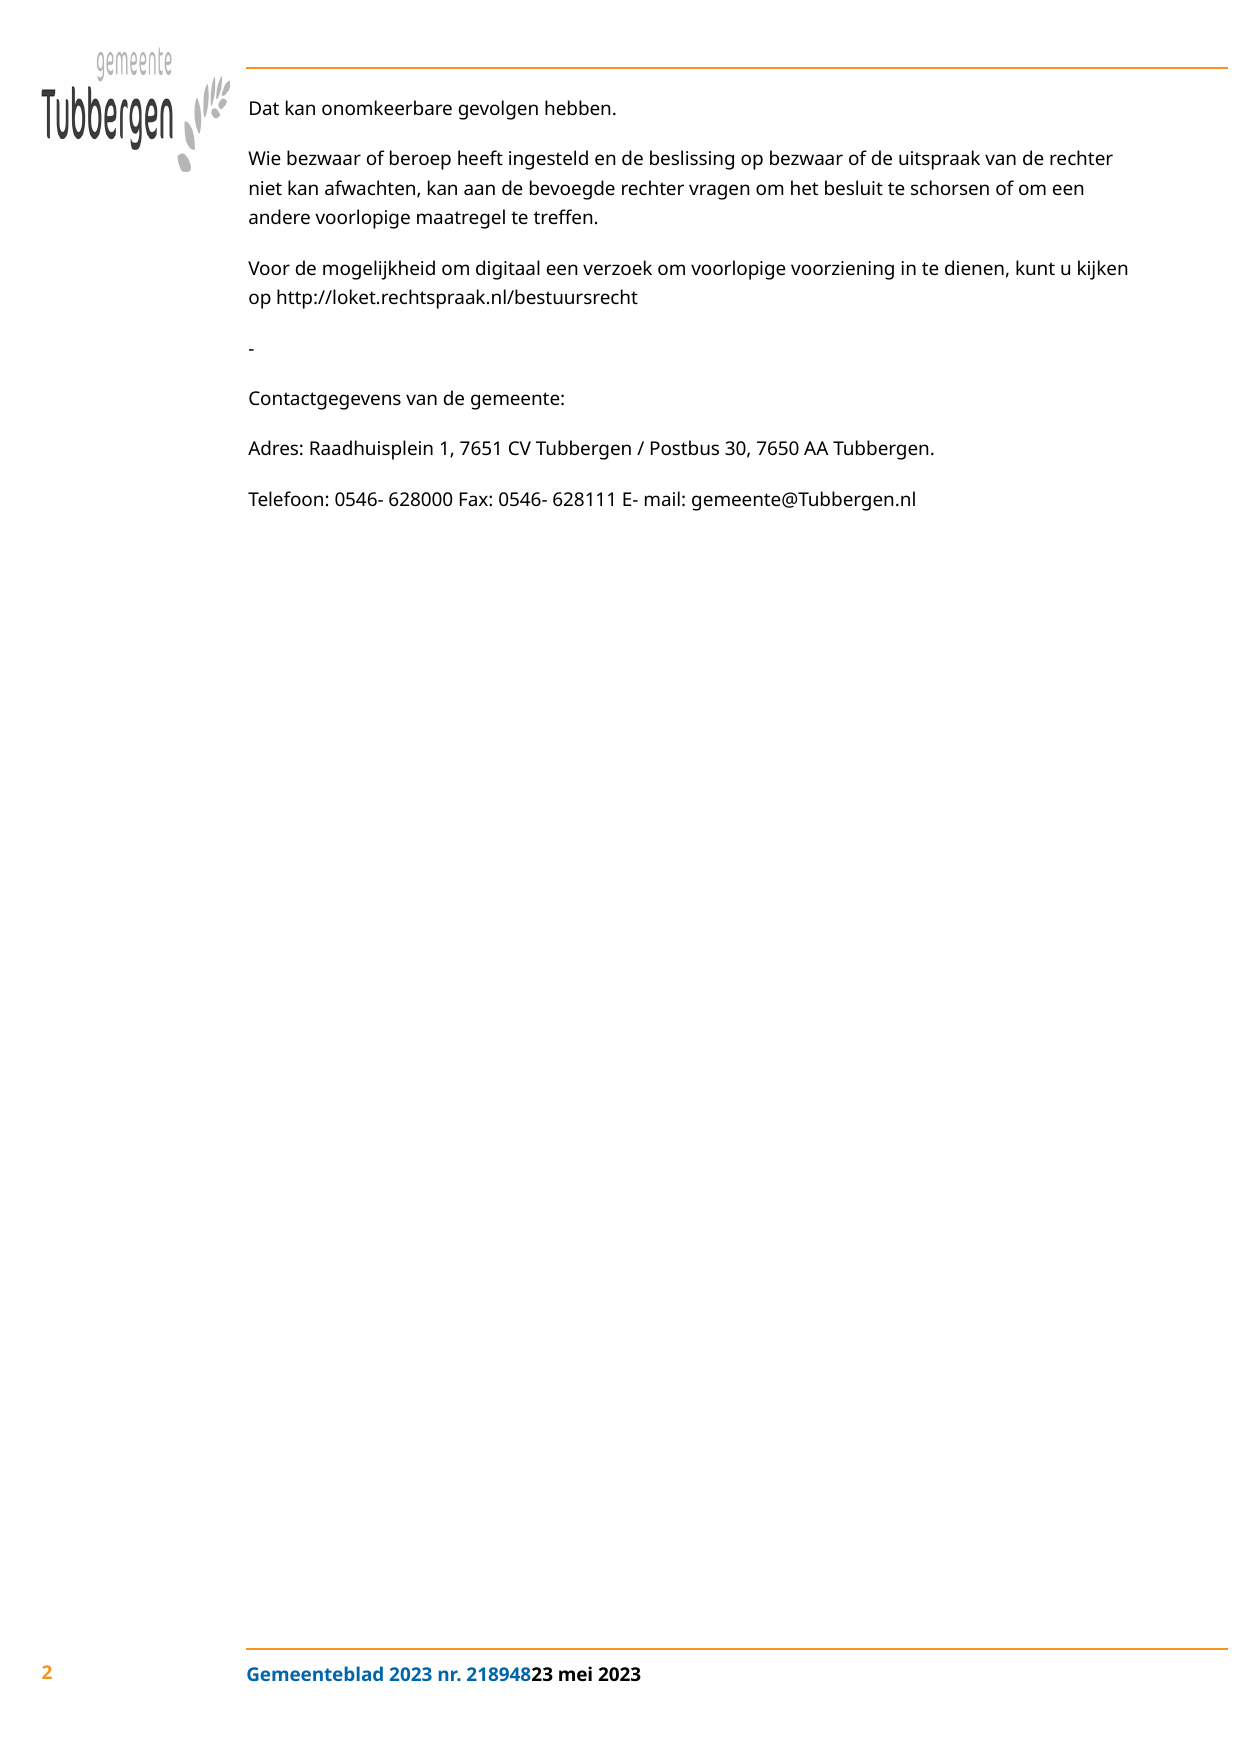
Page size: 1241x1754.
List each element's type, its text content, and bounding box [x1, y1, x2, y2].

text - [248, 335, 1152, 361]
text Wie bezwaar of beroep heeft ingesteld en de beslissing op bezwaar of de uitspraak van de rechter niet kan afwachten, kan aan de bevoegde rechter vragen om het besluit te schorsen of om een andere voorlopige maatregel te treffen. [248, 145, 1152, 230]
picture [41, 47, 231, 172]
text Contactgegevens van de gemeente: [248, 385, 1152, 411]
text Voor de mogelijkheid om digitaal een verzoek om voorlopige voorziening in te dienen, kunt u kijken op http://loket.rechtspraak.nl/bestuursrecht [248, 255, 1152, 310]
text Adres: Raadhuisplein 1, 7651 CV Tubbergen / Postbus 30, 7650 AA Tubbergen. [248, 436, 1152, 461]
text Dat kan onomkeerbare gevolgen hebben. [248, 95, 1152, 121]
text Telefoon: 0546- 628000 Fax: 0546- 628111 E- mail: gemeente@Tubbergen.nl [248, 486, 1152, 512]
